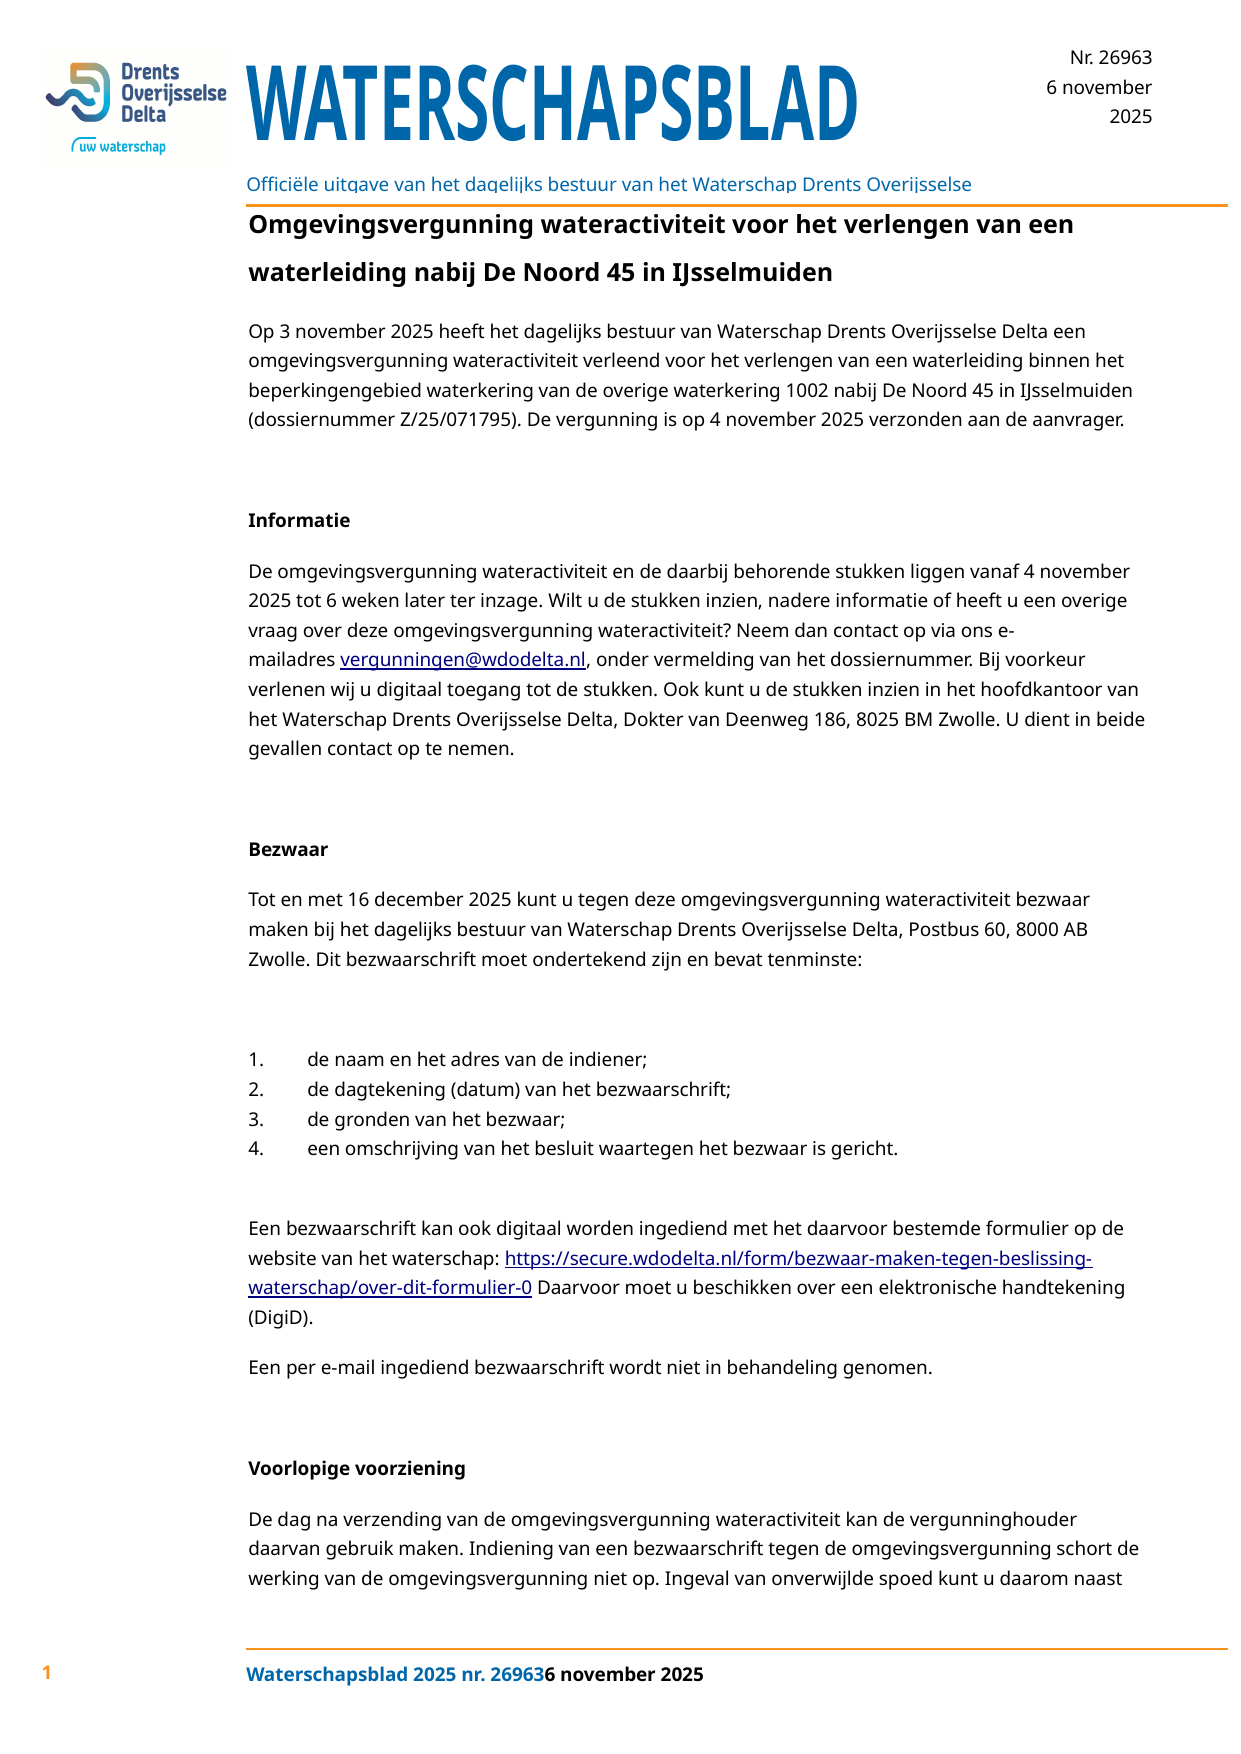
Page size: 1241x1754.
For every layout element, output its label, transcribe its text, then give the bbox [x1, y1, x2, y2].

text De dag na verzending van de omgevingsvergunning wateractiviteit kan de vergunninghouder daarvan gebruik maken. Indiening van een bezwaarschrift tegen de omgevingsvergunning schort de werking van de omgevingsvergunning niet op. Ingeval van onverwijlde spoed kunt u daarom naast [248, 1506, 1152, 1591]
text Een per e-mail ingediend bezwaarschrift wordt niet in behandeling genomen. [248, 1354, 1152, 1380]
list de gronden van het bezwaar; [248, 1106, 1152, 1132]
text Tot en met 16 december 2025 kunt u tegen deze omgevingsvergunning wateractiviteit bezwaar maken bij het dagelijks bestuur van Waterschap Drents Overijsselse Delta, Postbus 60, 8000 AB Zwolle. Dit bezwaarschrift moet ondertekend zijn en bevat tenminste: [248, 887, 1152, 972]
text Omgevingsvergunning wateractiviteit voor het verlengen van een waterleiding nabij De Noord 45 in IJsselmuiden [248, 207, 1152, 288]
text Op 3 november 2025 heeft het dagelijks bestuur van Waterschap Drents Overijsselse Delta een omgevingsvergunning wateractiviteit verleend voor het verlengen van een waterleiding binnen het beperkingengebied waterkering van de overige waterkering 1002 nabij De Noord 45 in IJsselmuiden (dossiernummer Z/25/071795). De vergunning is op 4 november 2025 verzonden aan de aanvrager. [248, 318, 1152, 432]
list een omschrijving van het besluit waartegen het bezwaar is gericht. [248, 1135, 1152, 1161]
text Informatie [248, 507, 1152, 533]
picture [41, 47, 231, 172]
list de naam en het adres van de indiener; [248, 1047, 1152, 1072]
text Een bezwaarschrift kan ook digitaal worden ingediend met het daarvoor bestemde formulier op de website van het waterschap: https://secure.wdodelta.nl/form/bezwaar-maken-tegen-beslissing-waterschap/over-dit-formulier-0 Daarvoor moet u beschikken over een elektronische handtekening (DigiD). [248, 1215, 1152, 1330]
text De omgevingsvergunning wateractiviteit en de daarbij behorende stukken liggen vanaf 4 november 2025 tot 6 weken later ter inzage. Wilt u de stukken inzien, nadere informatie of heeft u een overige vraag over deze omgevingsvergunning wateractiviteit? Neem dan contact op via ons e-mailadres vergunningen@wdodelta.nl, onder vermelding van het dossiernummer. Bij voorkeur verlenen wij u digitaal toegang tot de stukken. Ook kunt u de stukken inzien in het hoofdkantoor van het Waterschap Drents Overijsselse Delta, Dokter van Deenweg 186, 8025 BM Zwolle. U dient in beide gevallen contact op te nemen. [248, 558, 1152, 761]
text Bezwaar [248, 836, 1152, 862]
list de dagtekening (datum) van het bezwaarschrift; [248, 1076, 1152, 1102]
text Voorlopige voorziening [248, 1455, 1152, 1481]
